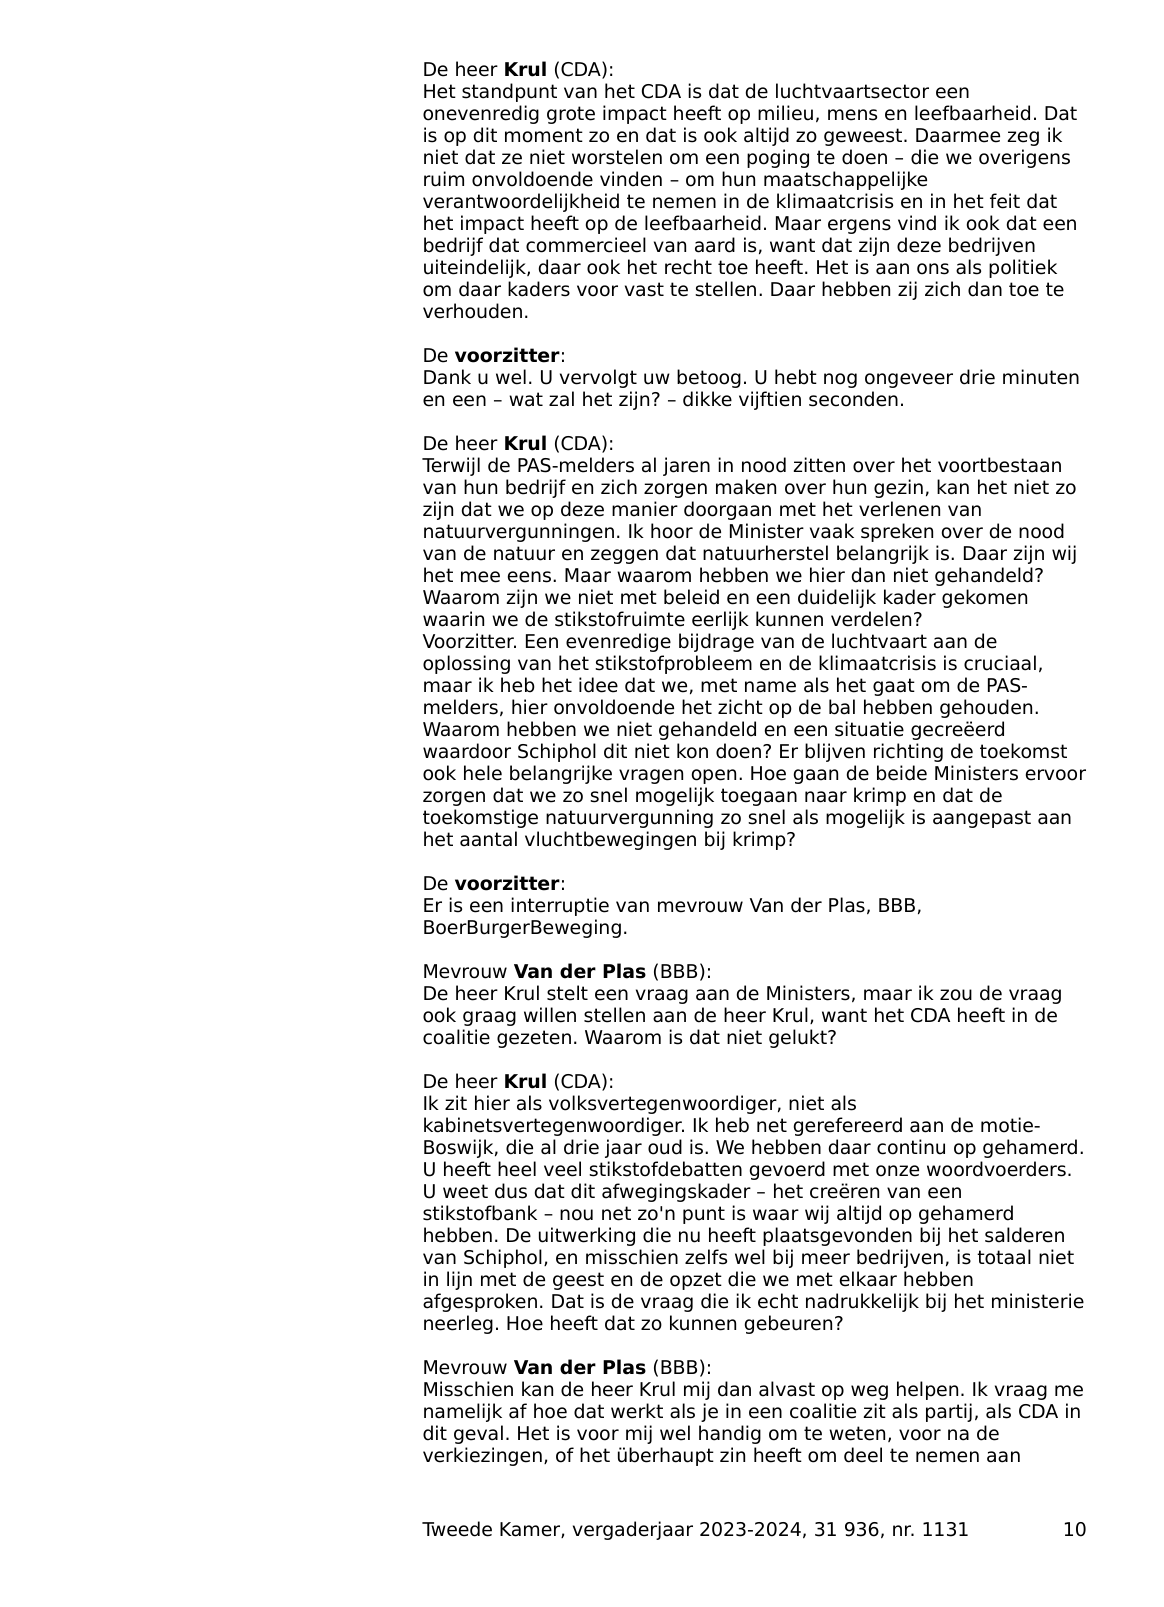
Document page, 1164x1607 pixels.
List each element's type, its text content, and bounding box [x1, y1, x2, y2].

text Het standpunt van het CDA is dat de luchtvaartsector een onevenredig grote impact heeft op milieu, mens en leefbaarheid. Dat is op dit moment zo en dat is ook altijd zo geweest. Daarmee zeg ik niet dat ze niet worstelen om een poging te doen – die we overigens ruim onvoldoende vinden – om hun maatschappelijke verantwoordelijkheid te nemen in de klimaatcrisis en in het feit dat het impact heeft op de leefbaarheid. Maar ergens vind ik ook dat een bedrijf dat commercieel van aard is, want dat zijn deze bedrijven uiteindelijk, daar ook het recht toe heeft. Het is aan ons als politiek om daar kaders voor vast te stellen. Daar hebben zij zich dan toe te verhouden. [422, 81, 1087, 323]
text De voorzitter: [422, 873, 1087, 895]
text De heer Krul (CDA): [422, 433, 1087, 455]
text Mevrouw Van der Plas (BBB): [422, 1357, 1087, 1379]
text De heer Krul (CDA): [422, 59, 1087, 81]
text Mevrouw Van der Plas (BBB): [422, 961, 1087, 983]
text Er is een interruptie van mevrouw Van der Plas, BBB, BoerBurgerBeweging. [422, 895, 1087, 939]
text De heer Krul stelt een vraag aan de Ministers, maar ik zou de vraag ook graag willen stellen aan de heer Krul, want het CDA heeft in de coalitie gezeten. Waarom is dat niet gelukt? [422, 983, 1087, 1049]
text De heer Krul (CDA): [422, 1071, 1087, 1093]
text Dank u wel. U vervolgt uw betoog. U hebt nog ongeveer drie minuten en een – wat zal het zijn? – dikke vijftien seconden. [422, 367, 1087, 411]
text Ik zit hier als volksvertegenwoordiger, niet als kabinetsvertegenwoordiger. Ik heb net gerefereerd aan de motie-Boswijk, die al drie jaar oud is. We hebben daar continu op gehamerd. U heeft heel veel stikstofdebatten gevoerd met onze woordvoerders. U weet dus dat dit afwegingskader – het creëren van een stikstofbank – nou net zo'n punt is waar wij altijd op gehamerd hebben. De uitwerking die nu heeft plaatsgevonden bij het salderen van Schiphol, en misschien zelfs wel bij meer bedrijven, is totaal niet in lijn met de geest en de opzet die we met elkaar hebben afgesproken. Dat is de vraag die ik echt nadrukkelijk bij het ministerie neerleg. Hoe heeft dat zo kunnen gebeuren? [422, 1093, 1087, 1335]
text De voorzitter: [422, 345, 1087, 367]
text Misschien kan de heer Krul mij dan alvast op weg helpen. Ik vraag me namelijk af hoe dat werkt als je in een coalitie zit als partij, als CDA in dit geval. Het is voor mij wel handig om te weten, voor na de verkiezingen, of het überhaupt zin heeft om deel te nemen aan [422, 1379, 1087, 1467]
text Terwijl de PAS-melders al jaren in nood zitten over het voortbestaan van hun bedrijf en zich zorgen maken over hun gezin, kan het niet zo zijn dat we op deze manier doorgaan met het verlenen van natuurvergunningen. Ik hoor de Minister vaak spreken over de nood van de natuur en zeggen dat natuurherstel belangrijk is. Daar zijn wij het mee eens. Maar waarom hebben we hier dan niet gehandeld? Waarom zijn we niet met beleid en een duidelijk kader gekomen waarin we de stikstofruimte eerlijk kunnen verdelen? [422, 455, 1087, 631]
text Voorzitter. Een evenredige bijdrage van de luchtvaart aan de oplossing van het stikstofprobleem en de klimaatcrisis is cruciaal, maar ik heb het idee dat we, met name als het gaat om de PAS-melders, hier onvoldoende het zicht op de bal hebben gehouden. Waarom hebben we niet gehandeld en een situatie gecreëerd waardoor Schiphol dit niet kon doen? Er blijven richting de toekomst ook hele belangrijke vragen open. Hoe gaan de beide Ministers ervoor zorgen dat we zo snel mogelijk toegaan naar krimp en dat de toekomstige natuurvergunning zo snel als mogelijk is aangepast aan het aantal vluchtbewegingen bij krimp? [422, 631, 1087, 851]
